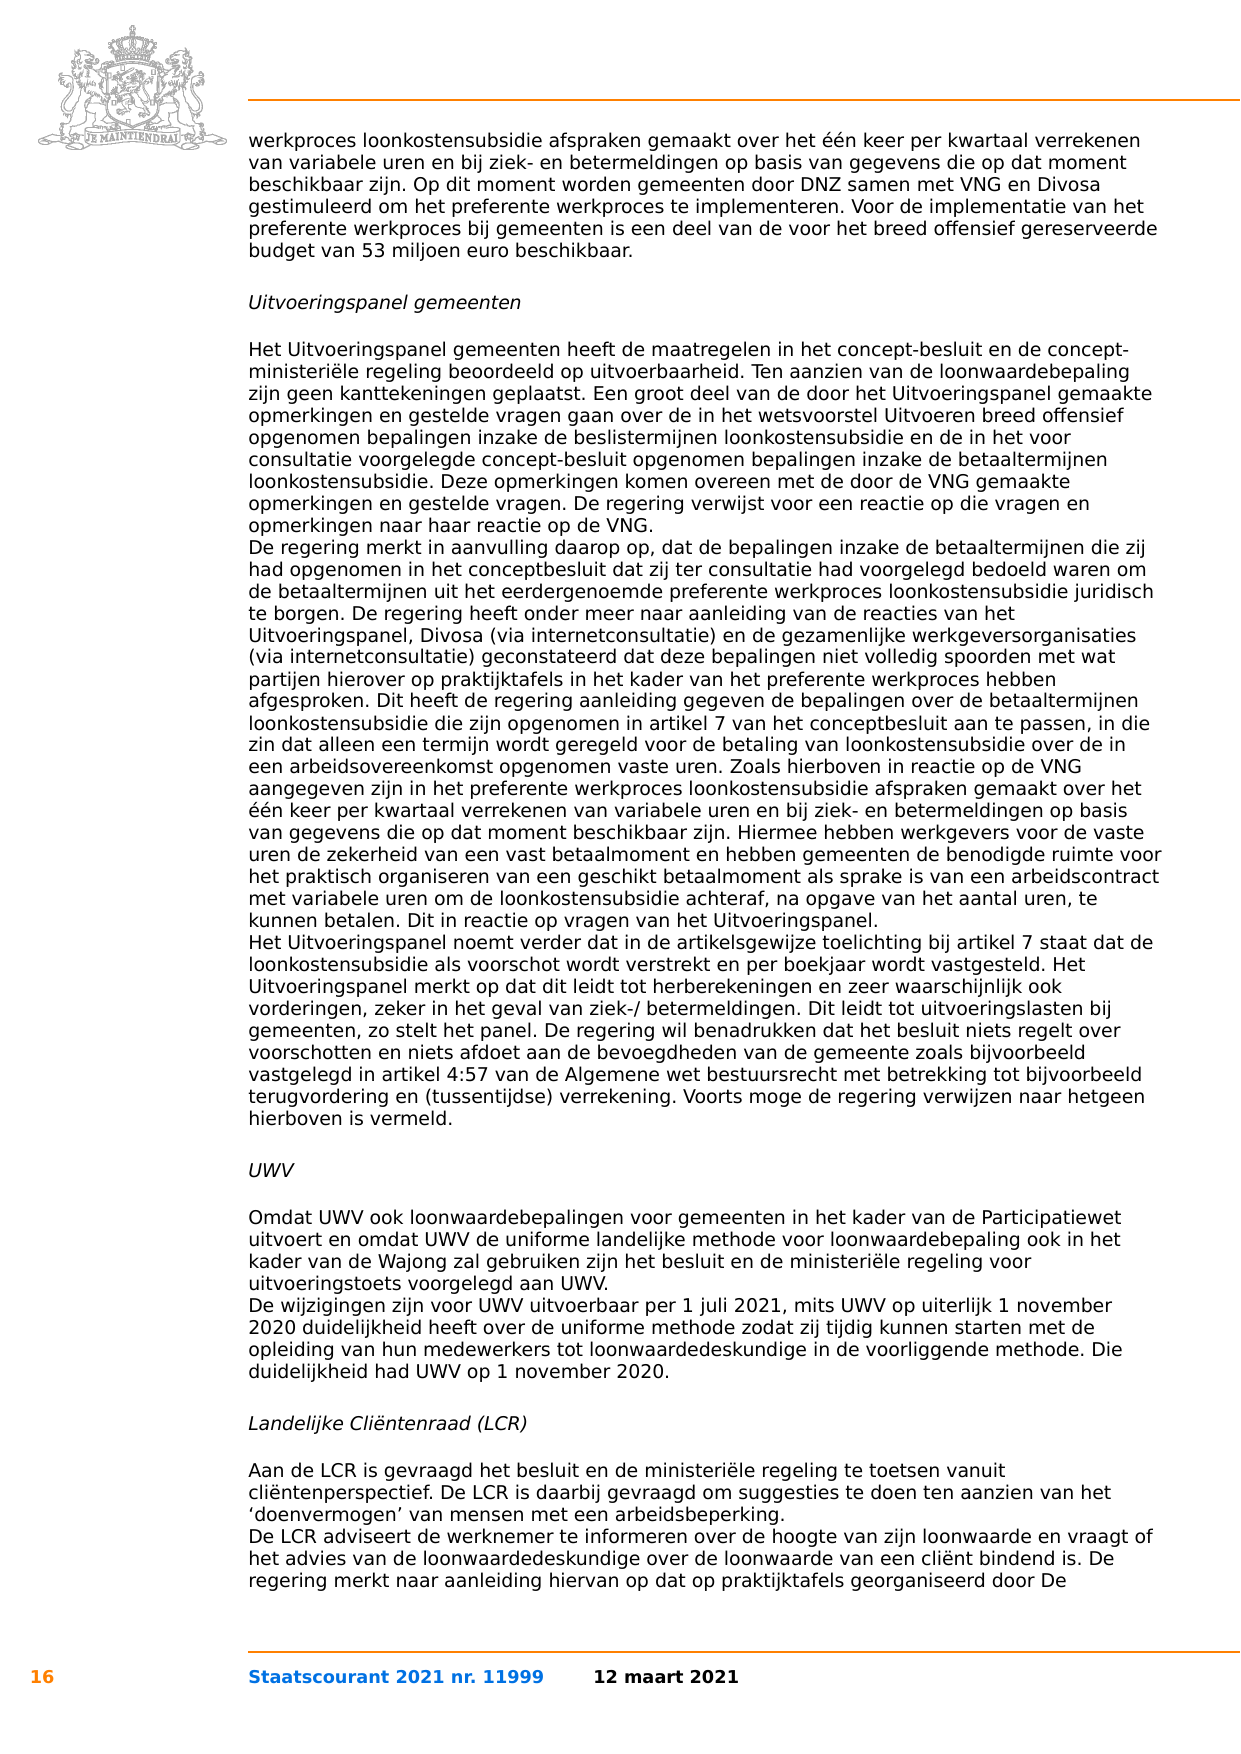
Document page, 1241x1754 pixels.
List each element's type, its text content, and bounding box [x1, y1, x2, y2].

subtitle UWV [248, 1160, 1163, 1182]
text Het Uitvoeringspanel gemeenten heeft de maatregelen in het concept-besluit en de concept-ministeriële regeling beoordeeld op uitvoerbaarheid. Ten aanzien van de loonwaardebepaling zijn geen kanttekeningen geplaatst. Een groot deel van de door het Uitvoeringspanel gemaakte opmerkingen en gestelde vragen gaan over de in het wetsvoorstel Uitvoeren breed offensief opgenomen bepalingen inzake de beslistermijnen loonkostensubsidie en de in het voor consultatie voorgelegde concept-besluit opgenomen bepalingen inzake de betaaltermijnen loonkostensubsidie. Deze opmerkingen komen overeen met de door de VNG gemaakte opmerkingen en gestelde vragen. De regering verwijst voor een reactie op die vragen en opmerkingen naar haar reactie op de VNG. [248, 339, 1163, 537]
text werkproces loonkostensubsidie afspraken gemaakt over het één keer per kwartaal verrekenen van variabele uren en bij ziek- en betermeldingen op basis van gegevens die op dat moment beschikbaar zijn. Op dit moment worden gemeenten door DNZ samen met VNG en Divosa gestimuleerd om het preferente werkproces te implementeren. Voor de implementatie van het preferente werkproces bij gemeenten is een deel van de voor het breed offensief gereserveerde budget van 53 miljoen euro beschikbaar. [248, 130, 1163, 262]
subtitle Uitvoeringspanel gemeenten [248, 292, 1163, 314]
picture [38, 25, 227, 150]
text De LCR adviseert de werknemer te informeren over de hoogte van zijn loonwaarde en vraagt of het advies van de loonwaardedeskundige over de loonwaarde van een cliënt bindend is. De regering merkt naar aanleiding hiervan op dat op praktijktafels georganiseerd door De [248, 1526, 1163, 1592]
subtitle Landelijke Cliëntenraad (LCR) [248, 1413, 1163, 1435]
text De regering merkt in aanvulling daarop op, dat de bepalingen inzake de betaaltermijnen die zij had opgenomen in het conceptbesluit dat zij ter consultatie had voorgelegd bedoeld waren om de betaaltermijnen uit het eerdergenoemde preferente werkproces loonkostensubsidie juridisch te borgen. De regering heeft onder meer naar aanleiding van de reacties van het Uitvoeringspanel, Divosa (via internetconsultatie) en de gezamenlijke werkgeversorganisaties (via internetconsultatie) geconstateerd dat deze bepalingen niet volledig spoorden met wat partijen hierover op praktijktafels in het kader van het preferente werkproces hebben afgesproken. Dit heeft de regering aanleiding gegeven de bepalingen over de betaaltermijnen loonkostensubsidie die zijn opgenomen in artikel 7 van het conceptbesluit aan te passen, in die zin dat alleen een termijn wordt geregeld voor de betaling van loonkostensubsidie over de in een arbeidsovereenkomst opgenomen vaste uren. Zoals hierboven in reactie op de VNG aangegeven zijn in het preferente werkproces loonkostensubsidie afspraken gemaakt over het één keer per kwartaal verrekenen van variabele uren en bij ziek- en betermeldingen op basis van gegevens die op dat moment beschikbaar zijn. Hiermee hebben werkgevers voor de vaste uren de zekerheid van een vast betaalmoment en hebben gemeenten de benodigde ruimte voor het praktisch organiseren van een geschikt betaalmoment als sprake is van een arbeidscontract met variabele uren om de loonkostensubsidie achteraf, na opgave van het aantal uren, te kunnen betalen. Dit in reactie op vragen van het Uitvoeringspanel. [248, 537, 1163, 932]
text Aan de LCR is gevraagd het besluit en de ministeriële regeling te toetsen vanuit cliëntenperspectief. De LCR is daarbij gevraagd om suggesties te doen ten aanzien van het ‘doenvermogen’ van mensen met een arbeidsbeperking. [248, 1460, 1163, 1526]
text Het Uitvoeringspanel noemt verder dat in de artikelsgewijze toelichting bij artikel 7 staat dat de loonkostensubsidie als voorschot wordt verstrekt en per boekjaar wordt vastgesteld. Het Uitvoeringspanel merkt op dat dit leidt tot herberekeningen en zeer waarschijnlijk ook vorderingen, zeker in het geval van ziek-/ betermeldingen. Dit leidt tot uitvoeringslasten bij gemeenten, zo stelt het panel. De regering wil benadrukken dat het besluit niets regelt over voorschotten en niets afdoet aan de bevoegdheden van de gemeente zoals bijvoorbeeld vastgelegd in artikel 4:57 van de Algemene wet bestuursrecht met betrekking tot bijvoorbeeld terugvordering en (tussentijdse) verrekening. Voorts moge de regering verwijzen naar hetgeen hierboven is vermeld. [248, 932, 1163, 1130]
text Omdat UWV ook loonwaardebepalingen voor gemeenten in het kader van de Participatiewet uitvoert en omdat UWV de uniforme landelijke methode voor loonwaardebepaling ook in het kader van de Wajong zal gebruiken zijn het besluit en de ministeriële regeling voor uitvoeringstoets voorgelegd aan UWV. [248, 1207, 1163, 1295]
text De wijzigingen zijn voor UWV uitvoerbaar per 1 juli 2021, mits UWV op uiterlijk 1 november 2020 duidelijkheid heeft over de uniforme methode zodat zij tijdig kunnen starten met de opleiding van hun medewerkers tot loonwaardedeskundige in de voorliggende methode. Die duidelijkheid had UWV op 1 november 2020. [248, 1295, 1163, 1383]
